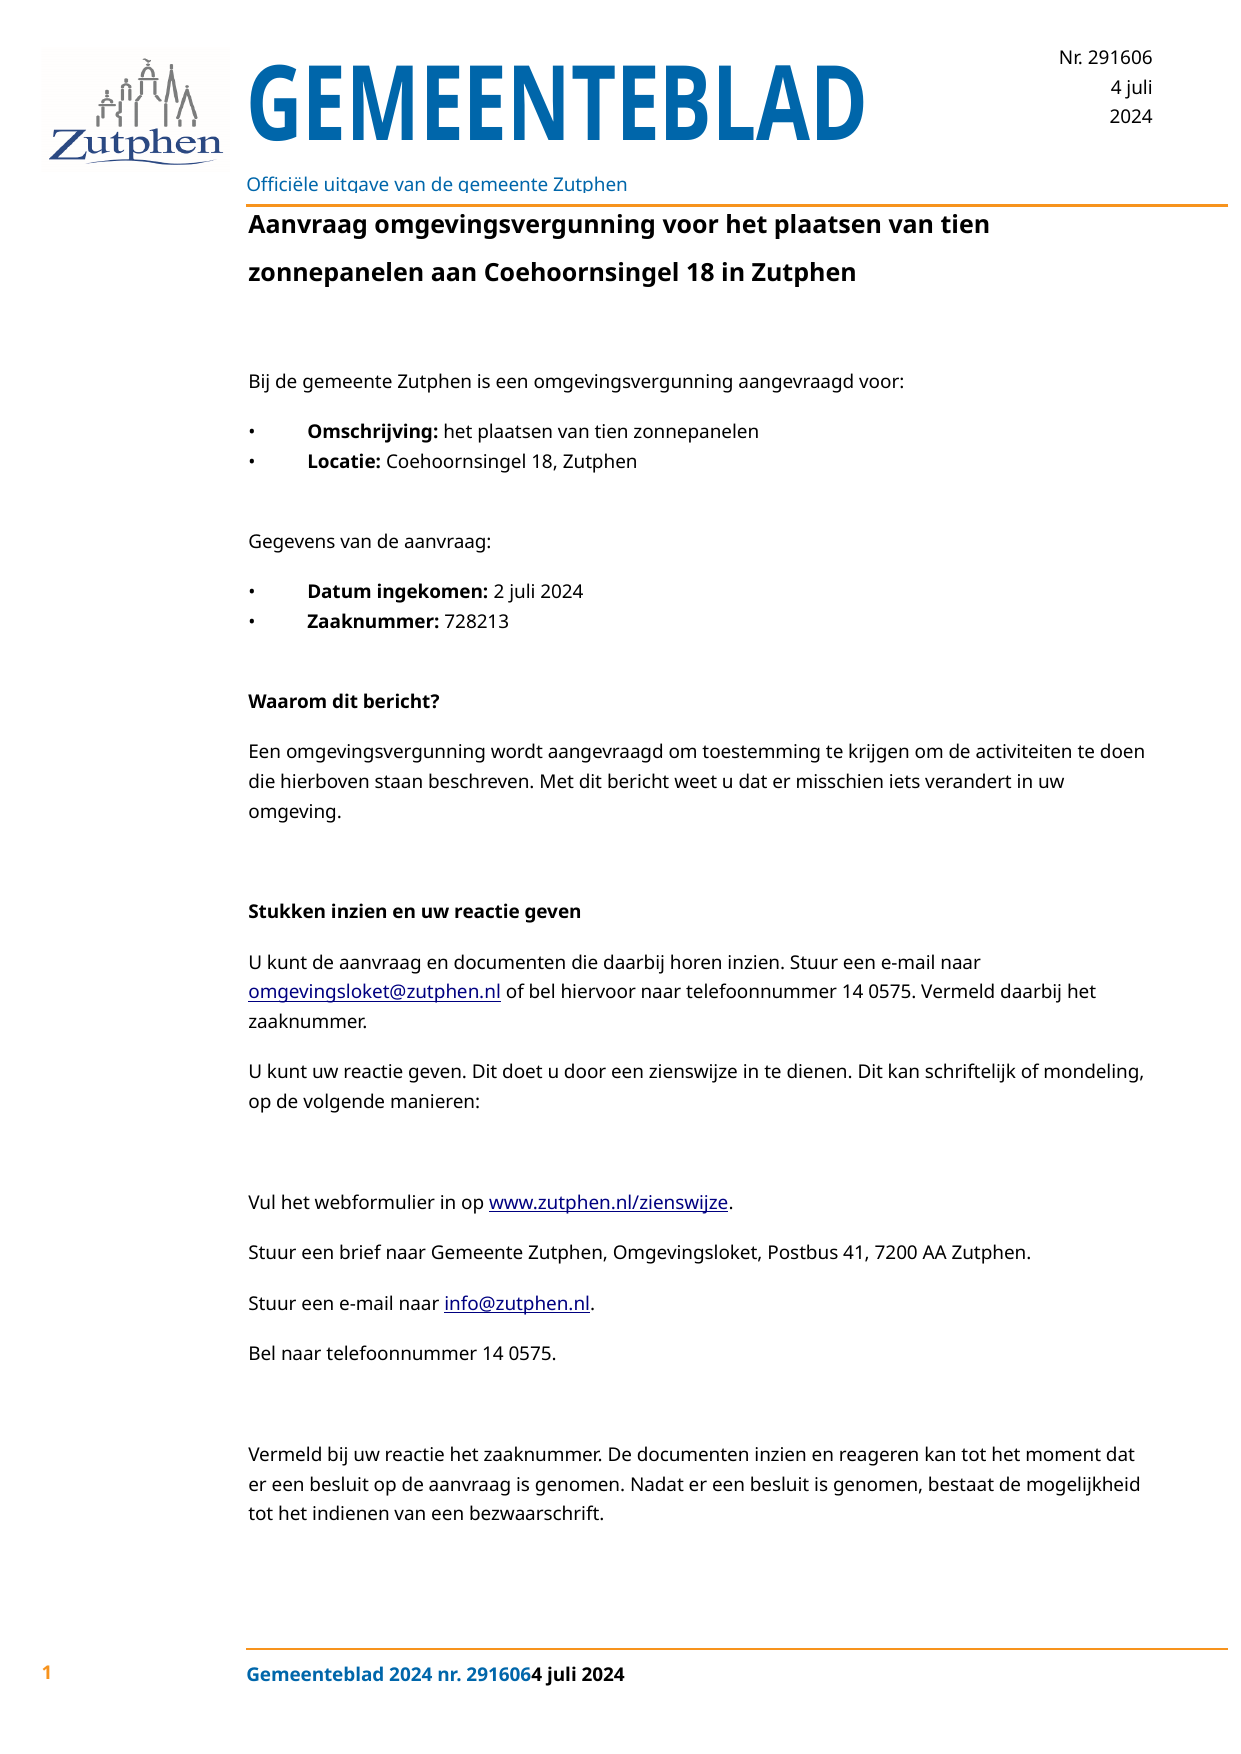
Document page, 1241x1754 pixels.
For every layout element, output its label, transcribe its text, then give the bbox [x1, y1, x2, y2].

list Zaaknummer: 728213 [248, 608, 1152, 634]
text Vermeld bij uw reactie het zaaknummer. De documenten inzien en reageren kan tot het moment dat er een besluit op de aanvraag is genomen. Nadat er een besluit is genomen, bestaat de mogelijkheid tot het indienen van een bezwaarschrift. [248, 1441, 1152, 1526]
text Een omgevingsvergunning wordt aangevraagd om toestemming te krijgen om de activiteiten te doen die hierboven staan beschreven. Met dit bericht weet u dat er misschien iets verandert in uw omgeving. [248, 739, 1152, 824]
text Vul het webformulier in op www.zutphen.nl/zienswijze. [248, 1189, 1152, 1215]
text Stukken inzien en uw reactie geven [248, 899, 1152, 924]
list Locatie: Coehoornsingel 18, Zutphen [248, 448, 1152, 474]
text U kunt de aanvraag en documenten die daarbij horen inzien. Stuur een e-mail naar omgevingsloket@zutphen.nl of bel hiervoor naar telefoonnummer 14 0575. Vermeld daarbij het zaaknummer. [248, 949, 1152, 1034]
picture [41, 47, 231, 172]
list Datum ingekomen: 2 juli 2024 [248, 579, 1152, 604]
text Bij de gemeente Zutphen is een omgevingsvergunning aangevraagd voor: [248, 368, 1152, 394]
text Stuur een e-mail naar info@zutphen.nl. [248, 1290, 1152, 1316]
text U kunt uw reactie geven. Dit doet u door een zienswijze in te dienen. Dit kan schriftelijk of mondeling, op de volgende manieren: [248, 1059, 1152, 1114]
list Omschrijving: het plaatsen van tien zonnepanelen [248, 419, 1152, 444]
text Bel naar telefoonnummer 14 0575. [248, 1340, 1152, 1366]
text Aanvraag omgevingsvergunning voor het plaatsen van tien zonnepanelen aan Coehoornsingel 18 in Zutphen [248, 207, 1152, 288]
text Gegevens van de aanvraag: [248, 528, 1152, 554]
text Waarom dit bericht? [248, 688, 1152, 714]
text Stuur een brief naar Gemeente Zutphen, Omgevingsloket, Postbus 41, 7200 AA Zutphen. [248, 1239, 1152, 1265]
